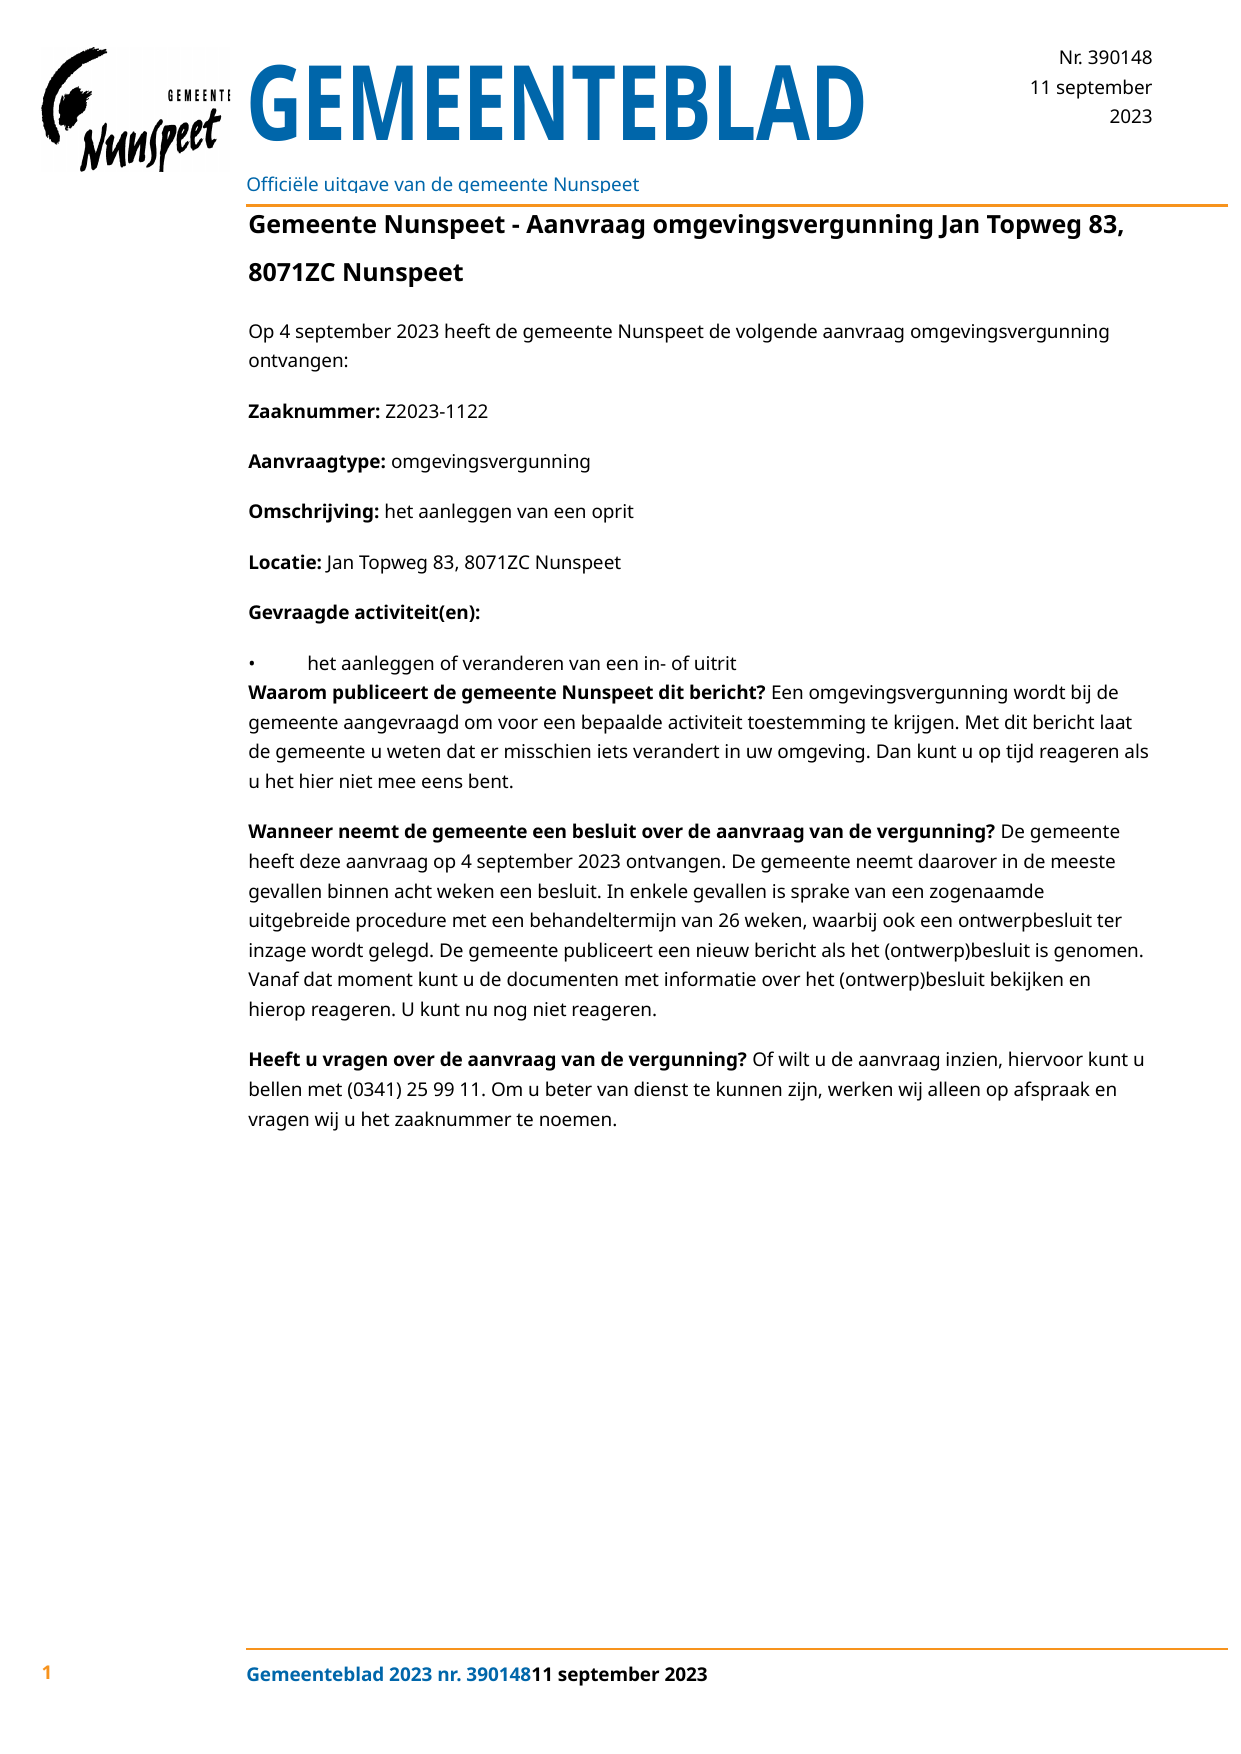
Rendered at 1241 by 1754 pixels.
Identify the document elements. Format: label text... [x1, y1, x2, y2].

picture [41, 47, 231, 172]
text Zaaknummer: Z2023-1122 [248, 398, 1152, 424]
text Gemeente Nunspeet - Aanvraag omgevingsvergunning Jan Topweg 83, 8071ZC Nunspeet [248, 207, 1152, 288]
text Locatie: Jan Topweg 83, 8071ZC Nunspeet [248, 549, 1152, 575]
text Op 4 september 2023 heeft de gemeente Nunspeet de volgende aanvraag omgevingsvergunning ontvangen: [248, 318, 1152, 373]
text Aanvraagtype: omgevingsvergunning [248, 448, 1152, 474]
list het aanleggen of veranderen van een in- of uitrit [248, 650, 1152, 676]
text Gevraagde activiteit(en): [248, 599, 1152, 625]
text Wanneer neemt de gemeente een besluit over de aanvraag van de vergunning? De gemeente heeft deze aanvraag op 4 september 2023 ontvangen. De gemeente neemt daarover in de meeste gevallen binnen acht weken een besluit. In enkele gevallen is sprake van een zogenaamde uitgebreide procedure met een behandeltermijn van 26 weken, waarbij ook een ontwerpbesluit ter inzage wordt gelegd. De gemeente publiceert een nieuw bericht als het (ontwerp)besluit is genomen. Vanaf dat moment kunt u de documenten met informatie over het (ontwerp)besluit bekijken en hierop reageren. U kunt nu nog niet reageren. [248, 819, 1152, 1022]
text Waarom publiceert de gemeente Nunspeet dit bericht? Een omgevingsvergunning wordt bij de gemeente aangevraagd om voor een bepaalde activiteit toestemming te krijgen. Met dit bericht laat de gemeente u weten dat er misschien iets verandert in uw omgeving. Dan kunt u op tijd reageren als u het hier niet mee eens bent. [248, 679, 1152, 794]
text Omschrijving: het aanleggen van een oprit [248, 499, 1152, 524]
text Heeft u vragen over de aanvraag van de vergunning? Of wilt u de aanvraag inzien, hiervoor kunt u bellen met (0341) 25 99 11. Om u beter van dienst te kunnen zijn, werken wij alleen op afspraak en vragen wij u het zaaknummer te noemen. [248, 1047, 1152, 1132]
